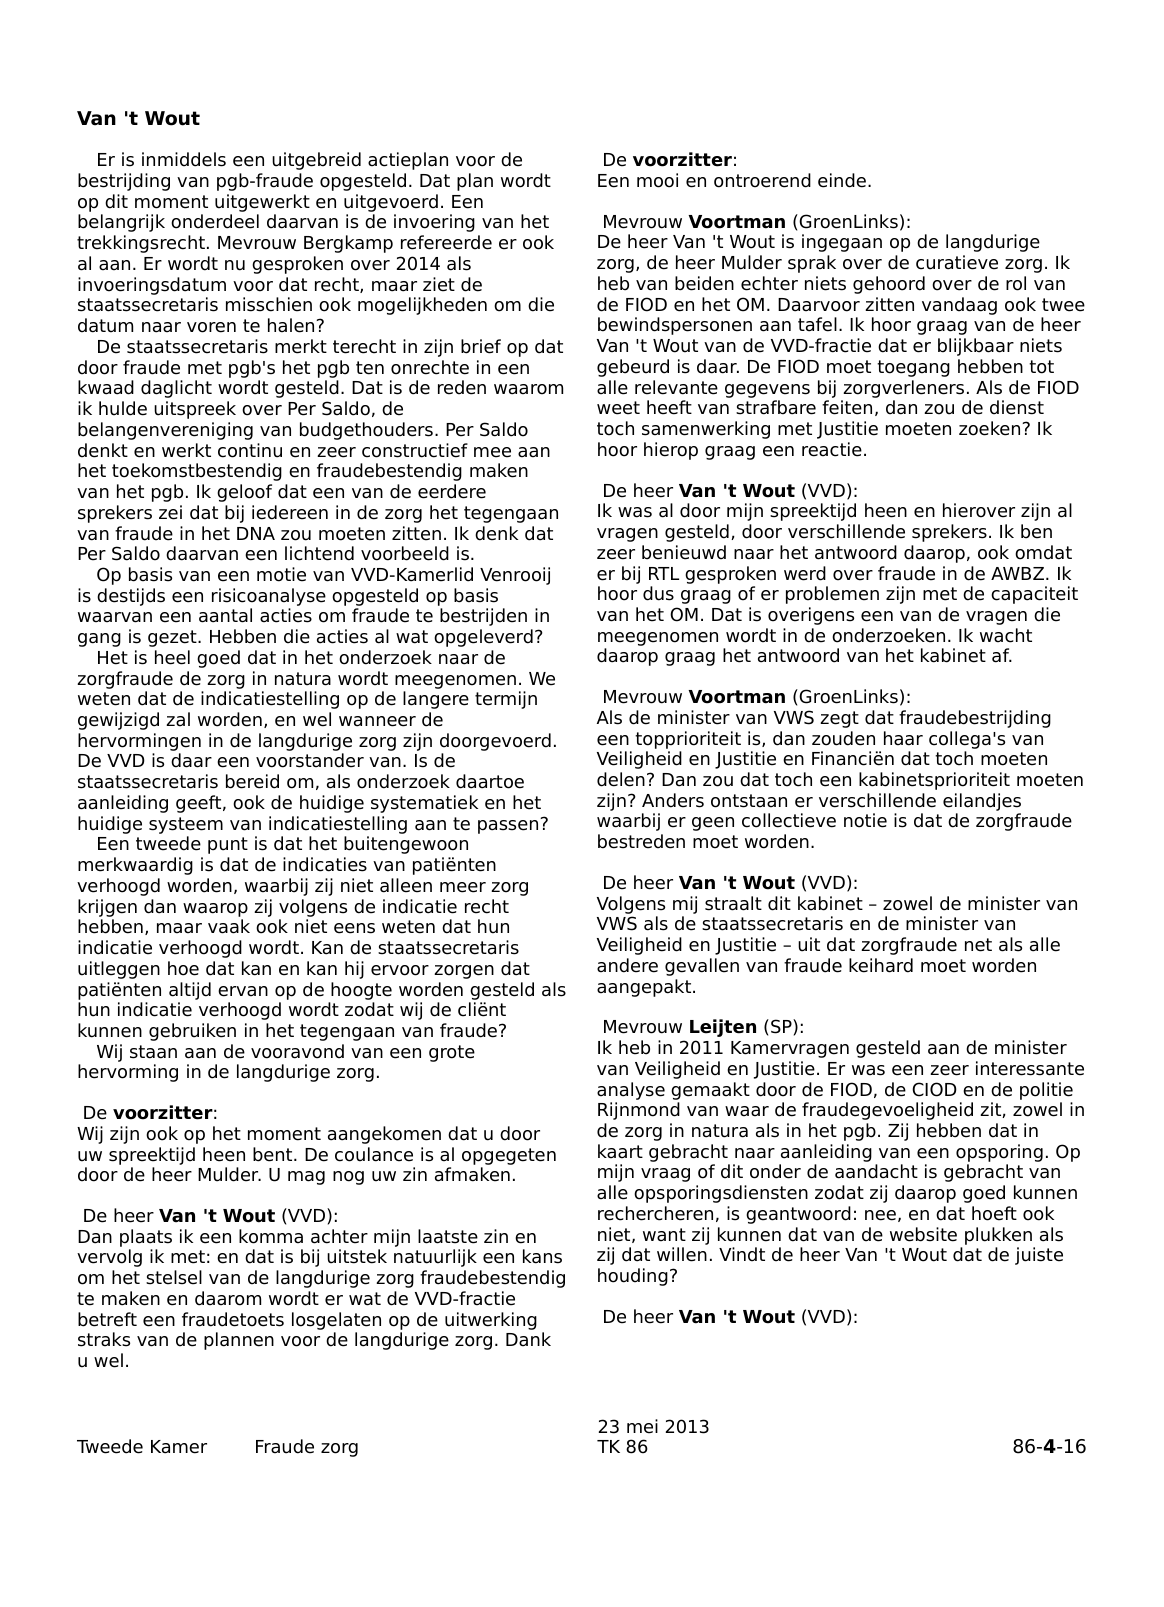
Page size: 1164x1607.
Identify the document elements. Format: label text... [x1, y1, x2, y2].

text Mevrouw Leijten (SP): [596, 1017, 1087, 1038]
text Een mooi en ontroerend einde. [596, 171, 1087, 192]
text Ik was al door mijn spreektijd heen en hierover zijn al vragen gesteld, door verschillende sprekers. Ik ben zeer benieuwd naar het antwoord daarop, ook omdat er bij RTL gesproken werd over fraude in de AWBZ. Ik hoor dus graag of er problemen zijn met de capaciteit van het OM. Dat is overigens een van de vragen die meegenomen wordt in de onderzoeken. Ik wacht daarop graag het antwoord van het kabinet af. [596, 501, 1087, 667]
text Op basis van een motie van VVD-Kamerlid Venrooij is destijds een risicoanalyse opgesteld op basis waarvan een aantal acties om fraude te bestrijden in gang is gezet. Hebben die acties al wat opgeleverd? [77, 565, 567, 648]
text Wij staan aan de vooravond van een grote hervorming in de langdurige zorg. [77, 1042, 567, 1083]
text Mevrouw Voortman (GroenLinks): [596, 687, 1087, 708]
text Dan plaats ik een komma achter mijn laatste zin en vervolg ik met: en dat is bij uitstek natuurlijk een kans om het stelsel van de langdurige zorg fraudebestendig te maken en daarom wordt er wat de VVD-fractie betreft een fraudetoets losgelaten op de uitwerking straks van de plannen voor de langdurige zorg. Dank u wel. [77, 1227, 567, 1372]
text Ik heb in 2011 Kamervragen gesteld aan de minister van Veiligheid en Justitie. Er was een zeer interessante analyse gemaakt door de FIOD, de CIOD en de politie Rijnmond van waar de fraudegevoeligheid zit, zowel in de zorg in natura als in het pgb. Zij hebben dat in kaart gebracht naar aanleiding van een opsporing. Op mijn vraag of dit onder de aandacht is gebracht van alle opsporingsdiensten zodat zij daarop goed kunnen rechercheren, is geantwoord: nee, en dat hoeft ook niet, want zij kunnen dat van de website plukken als zij dat willen. Vindt de heer Van 't Wout dat de juiste houding? [596, 1038, 1087, 1287]
text De heer Van 't Wout is ingegaan op de langdurige zorg, de heer Mulder sprak over de curatieve zorg. Ik heb van beiden echter niets gehoord over de rol van de FIOD en het OM. Daarvoor zitten vandaag ook twee bewindspersonen aan tafel. Ik hoor graag van de heer Van 't Wout van de VVD-fractie dat er blijkbaar niets gebeurd is daar. De FIOD moet toegang hebben tot alle relevante gegevens bij zorgverleners. Als de FIOD weet heeft van strafbare feiten, dan zou de dienst toch samenwerking met Justitie moeten zoeken? Ik hoor hierop graag een reactie. [596, 232, 1087, 460]
text De heer Van 't Wout (VVD): [596, 873, 1087, 893]
text Er is inmiddels een uitgebreid actieplan voor de bestrijding van pgb-fraude opgesteld. Dat plan wordt op dit moment uitgewerkt en uitgevoerd. Een belangrijk onderdeel daarvan is de invoering van het trekkingsrecht. Mevrouw Bergkamp refereerde er ook al aan. Er wordt nu gesproken over 2014 als invoeringsdatum voor dat recht, maar ziet de staatssecretaris misschien ook mogelijkheden om die datum naar voren te halen? [77, 150, 567, 337]
text De voorzitter: [77, 1103, 567, 1124]
text Volgens mij straalt dit kabinet – zowel de minister van VWS als de staatssecretaris en de minister van Veiligheid en Justitie – uit dat zorgfraude net als alle andere gevallen van fraude keihard moet worden aangepakt. [596, 893, 1087, 997]
text De staatssecretaris merkt terecht in zijn brief op dat door fraude met pgb's het pgb ten onrechte in een kwaad daglicht wordt gesteld. Dat is de reden waarom ik hulde uitspreek over Per Saldo, de belangenvereniging van budgethouders. Per Saldo denkt en werkt continu en zeer constructief mee aan het toekomstbestendig en fraudebestendig maken van het pgb. Ik geloof dat een van de eerdere sprekers zei dat bij iedereen in de zorg het tegengaan van fraude in het DNA zou moeten zitten. Ik denk dat Per Saldo daarvan een lichtend voorbeeld is. [77, 337, 567, 565]
text Als de minister van VWS zegt dat fraudebestrijding een topprioriteit is, dan zouden haar collega's van Veiligheid en Justitie en Financiën dat toch moeten delen? Dan zou dat toch een kabinetsprioriteit moeten zijn? Anders ontstaan er verschillende eilandjes waarbij er geen collectieve notie is dat de zorgfraude bestreden moet worden. [596, 708, 1087, 853]
text De heer Van 't Wout (VVD): [77, 1206, 567, 1227]
text De voorzitter: [596, 150, 1087, 171]
text Wij zijn ook op het moment aangekomen dat u door uw spreektijd heen bent. De coulance is al opgegeten door de heer Mulder. U mag nog uw zin afmaken. [77, 1124, 567, 1186]
text Een tweede punt is dat het buitengewoon merkwaardig is dat de indicaties van patiënten verhoogd worden, waarbij zij niet alleen meer zorg krijgen dan waarop zij volgens de indicatie recht hebben, maar vaak ook niet eens weten dat hun indicatie verhoogd wordt. Kan de staatssecretaris uitleggen hoe dat kan en kan hij ervoor zorgen dat patiënten altijd ervan op de hoogte worden gesteld als hun indicatie verhoogd wordt zodat wij de cliënt kunnen gebruiken in het tegengaan van fraude? [77, 834, 567, 1042]
text De heer Van 't Wout (VVD): [596, 1307, 1087, 1327]
text De heer Van 't Wout (VVD): [596, 480, 1087, 501]
text Het is heel goed dat in het onderzoek naar de zorgfraude de zorg in natura wordt meegenomen. We weten dat de indicatiestelling op de langere termijn gewijzigd zal worden, en wel wanneer de hervormingen in de langdurige zorg zijn doorgevoerd. De VVD is daar een voorstander van. Is de staatssecretaris bereid om, als onderzoek daartoe aanleiding geeft, ook de huidige systematiek en het huidige systeem van indicatiestelling aan te passen? [77, 648, 567, 834]
text Mevrouw Voortman (GroenLinks): [596, 212, 1087, 232]
